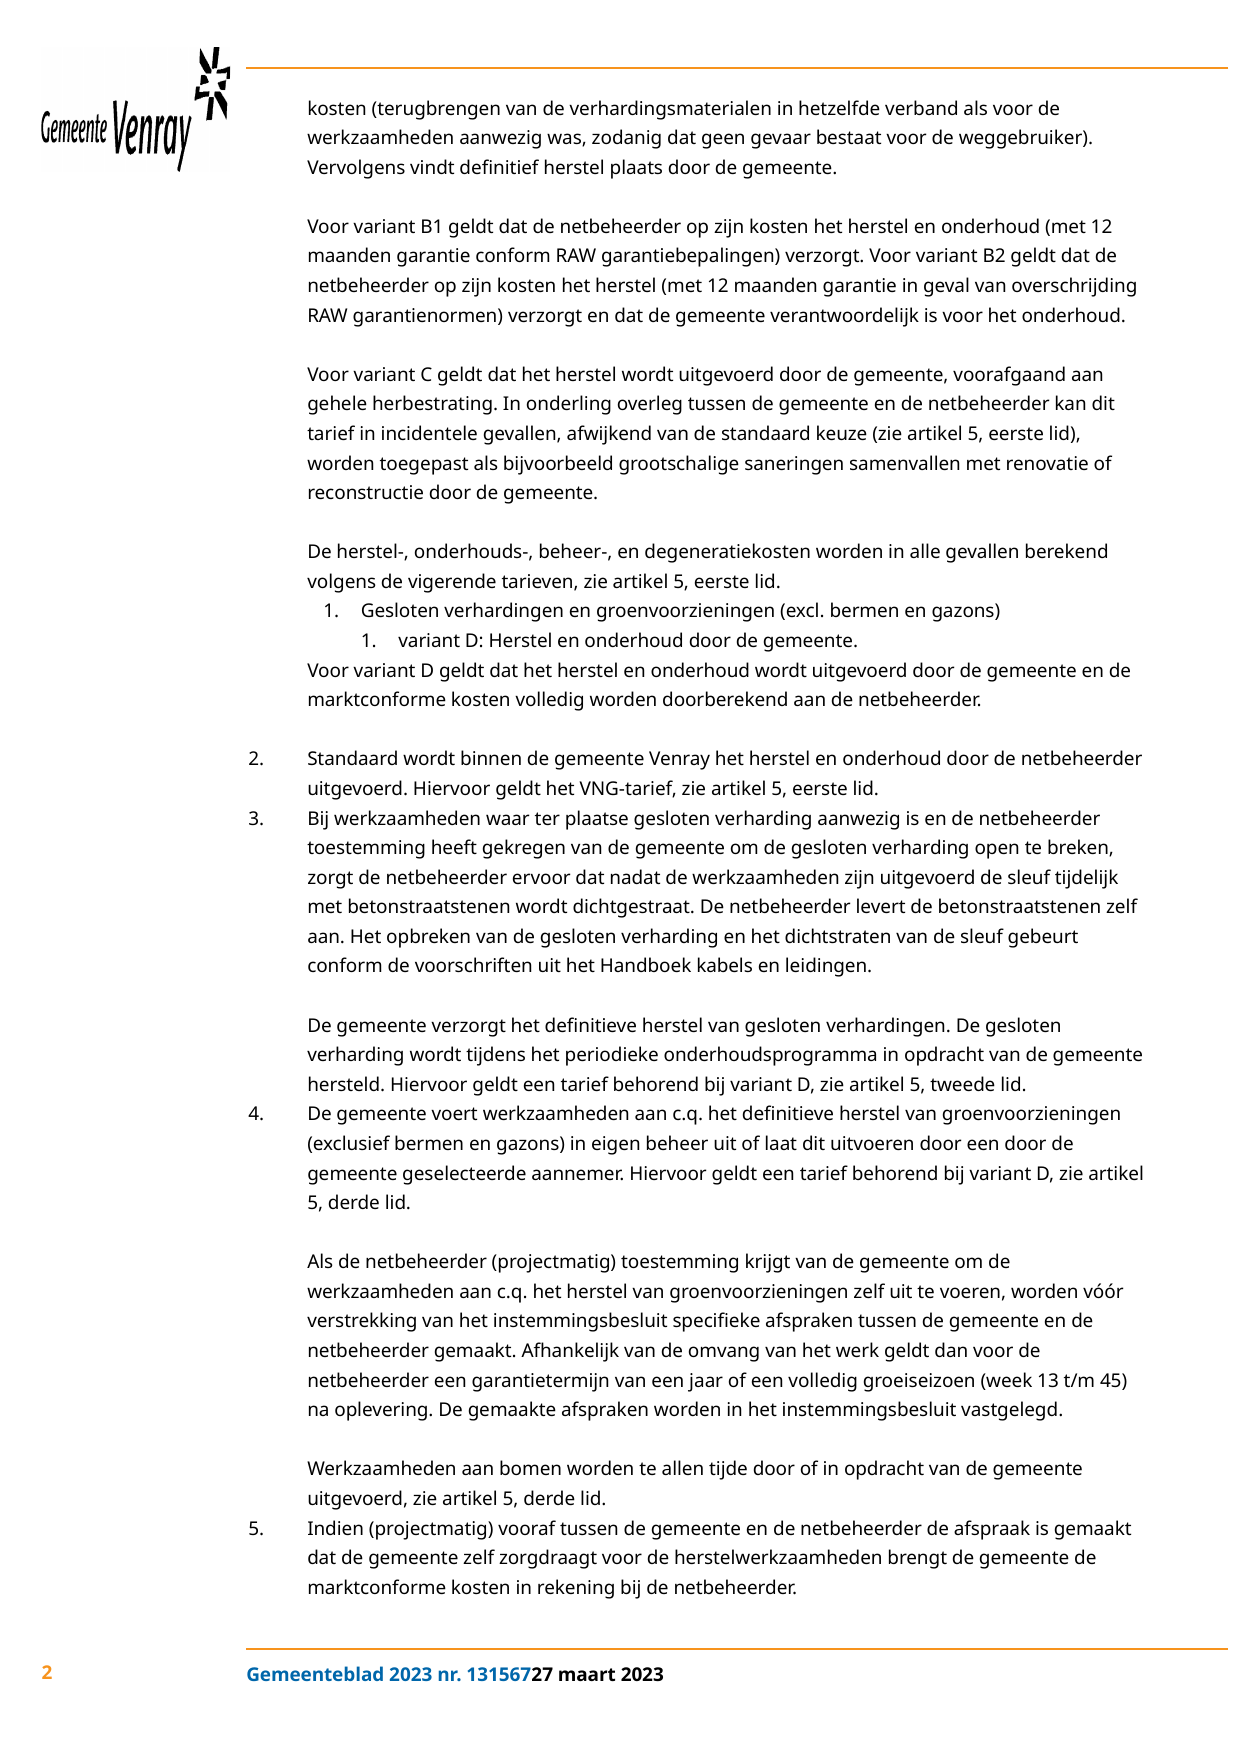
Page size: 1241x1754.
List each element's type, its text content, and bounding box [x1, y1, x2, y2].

list Werkzaamheden aan bomen worden te allen tijde door of in opdracht van de gemeente uitgevoerd, zie artikel 5, derde lid. [248, 1456, 1152, 1511]
list kosten (terugbrengen van de verhardingsmaterialen in hetzelfde verband als voor de werkzaamheden aanwezig was, zodanig dat geen gevaar bestaat voor de weggebruiker). Vervolgens vindt definitief herstel plaats door de gemeente. [248, 95, 1152, 180]
list Bij werkzaamheden waar ter plaatse gesloten verharding aanwezig is en de netbeheerder toestemming heeft gekregen van de gemeente om de gesloten verharding open te breken, zorgt de netbeheerder ervoor dat nadat de werkzaamheden zijn uitgevoerd de sleuf tijdelijk met betonstraatstenen wordt dichtgestraat. De netbeheerder levert de betonstraatstenen zelf aan. Het opbreken van de gesloten verharding en het dichtstraten van de sleuf gebeurt conform de voorschriften uit het Handboek kabels en leidingen. [248, 805, 1152, 978]
list De gemeente voert werkzaamheden aan c.q. het definitieve herstel van groenvoorzieningen (exclusief bermen en gazons) in eigen beheer uit of laat dit uitvoeren door een door de gemeente geselecteerde aannemer. Hiervoor geldt een tarief behorend bij variant D, zie artikel 5, derde lid. [248, 1101, 1152, 1215]
list Gesloten verhardingen en groenvoorzieningen (excl. bermen en gazons) [323, 598, 1152, 623]
list variant D: Herstel en onderhoud door de gemeente. [361, 627, 1152, 653]
list Als de netbeheerder (projectmatig) toestemming krijgt van de gemeente om de werkzaamheden aan c.q. het herstel van groenvoorzieningen zelf uit te voeren, worden vóór verstrekking van het instemmingsbesluit specifieke afspraken tussen de gemeente en de netbeheerder gemaakt. Afhankelijk van de omvang van het werk geldt dan voor de netbeheerder een garantietermijn van een jaar of een volledig groeiseizoen (week 13 t/m 45) na oplevering. De gemaakte afspraken worden in het instemmingsbesluit vastgelegd. [248, 1248, 1152, 1422]
list Standaard wordt binnen de gemeente Venray het herstel en onderhoud door de netbeheerder uitgevoerd. Hiervoor geldt het VNG-tarief, zie artikel 5, eerste lid. [248, 746, 1152, 801]
list Voor variant B1 geldt dat de netbeheerder op zijn kosten het herstel en onderhoud (met 12 maanden garantie conform RAW garantiebepalingen) verzorgt. Voor variant B2 geldt dat de netbeheerder op zijn kosten het herstel (met 12 maanden garantie in geval van overschrijding RAW garantienormen) verzorgt en dat de gemeente verantwoordelijk is voor het onderhoud. [248, 213, 1152, 328]
list Indien (projectmatig) vooraf tussen de gemeente en de netbeheerder de afspraak is gemaakt dat de gemeente zelf zorgdraagt voor de herstelwerkzaamheden brengt de gemeente de marktconforme kosten in rekening bij de netbeheerder. [248, 1515, 1152, 1600]
list De gemeente verzorgt het definitieve herstel van gesloten verhardingen. De gesloten verharding wordt tijdens het periodieke onderhoudsprogramma in opdracht van de gemeente hersteld. Hiervoor geldt een tarief behorend bij variant D, zie artikel 5, tweede lid. [248, 1012, 1152, 1097]
list De herstel-, onderhouds-, beheer-, en degeneratiekosten worden in alle gevallen berekend volgens de vigerende tarieven, zie artikel 5, eerste lid. [248, 538, 1152, 594]
picture [41, 47, 231, 172]
list Voor variant C geldt dat het herstel wordt uitgevoerd door de gemeente, voorafgaand aan gehele herbestrating. In onderling overleg tussen de gemeente en de netbeheerder kan dit tarief in incidentele gevallen, afwijkend van de standaard keuze (zie artikel 5, eerste lid), worden toegepast als bijvoorbeeld grootschalige saneringen samenvallen met renovatie of reconstructie door de gemeente. [248, 361, 1152, 505]
list Voor variant D geldt dat het herstel en onderhoud wordt uitgevoerd door de gemeente en de marktconforme kosten volledig worden doorberekend aan de netbeheerder. [248, 657, 1152, 712]
